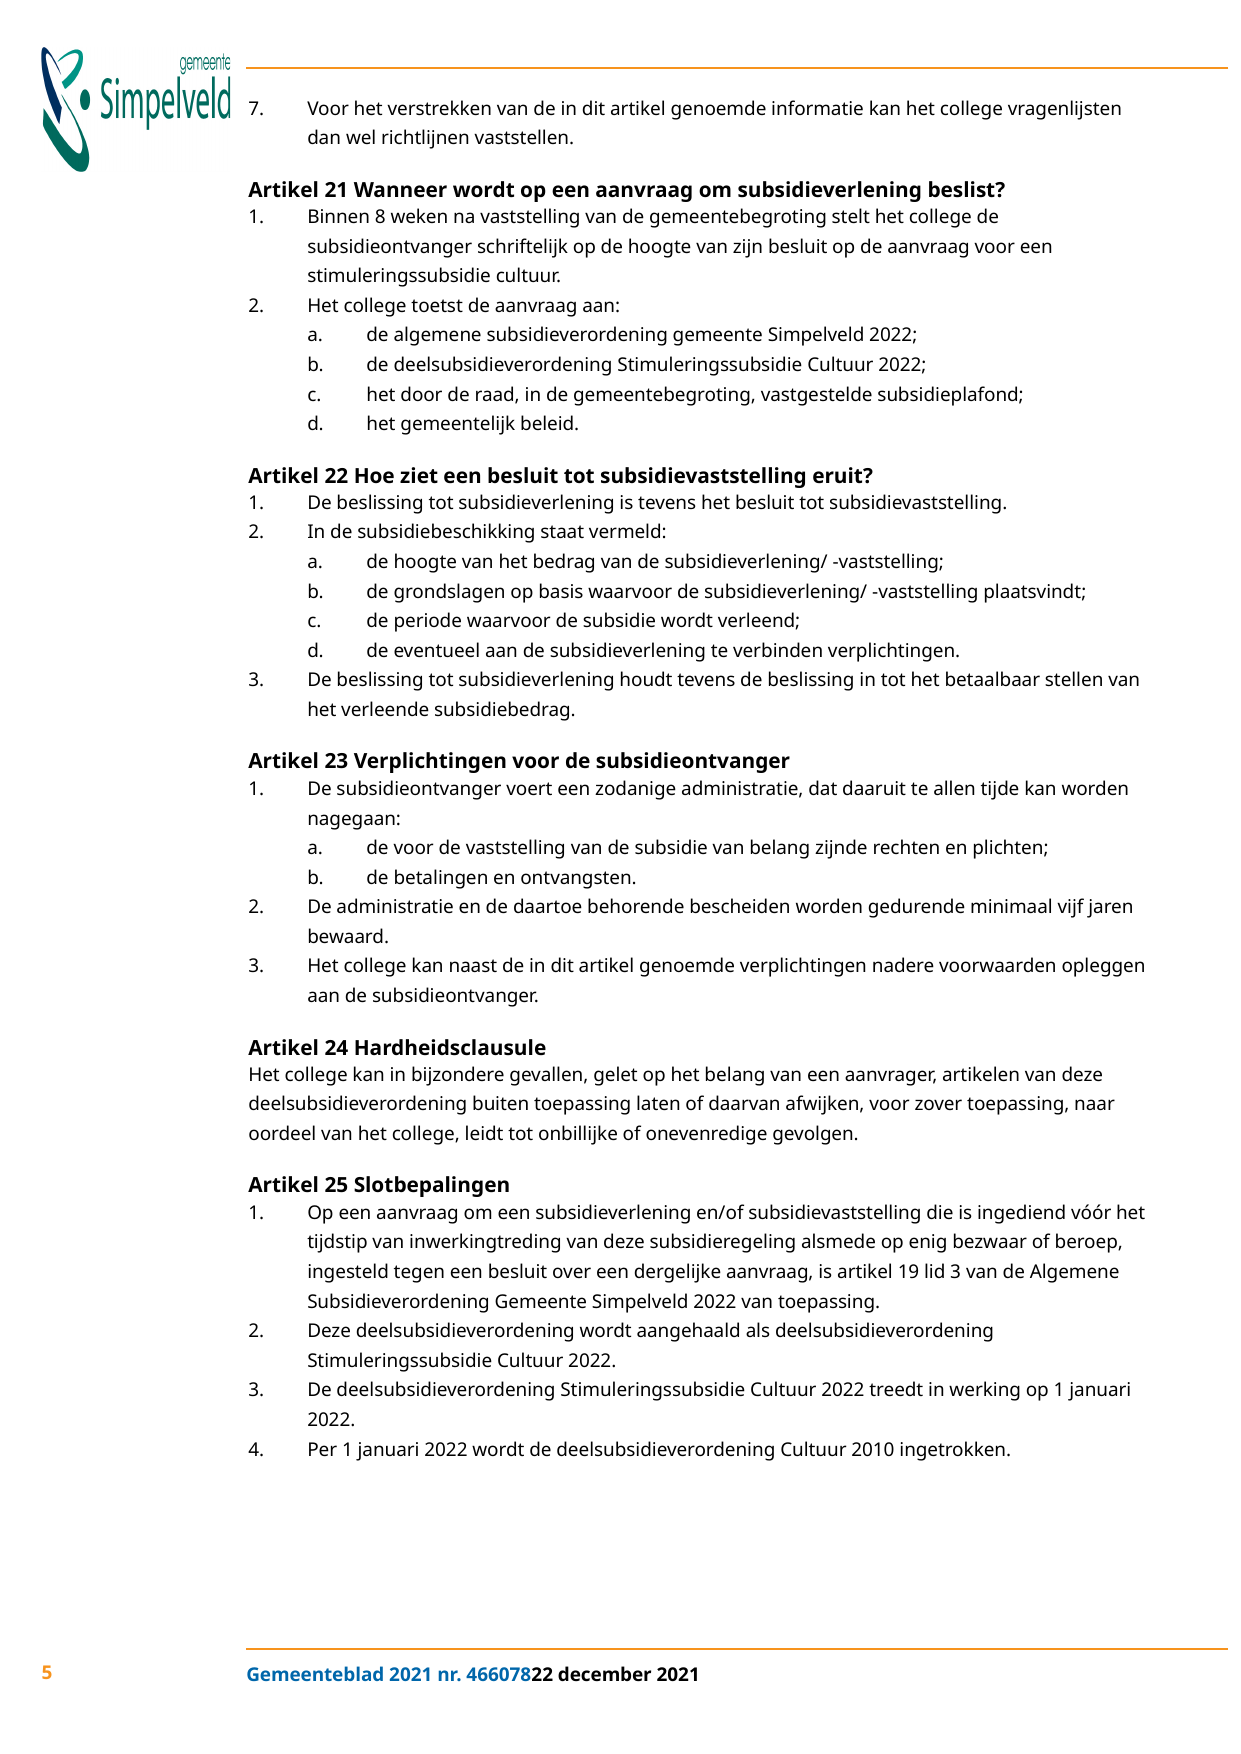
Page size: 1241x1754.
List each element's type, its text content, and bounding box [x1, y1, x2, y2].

list het gemeentelijk beleid. [307, 410, 1152, 436]
list In de subsidiebeschikking staat vermeld: [248, 519, 1152, 544]
list de voor de vaststelling van de subsidie van belang zijnde rechten en plichten; [307, 834, 1152, 860]
list de hoogte van het bedrag van de subsidieverlening/ -vaststelling; [307, 548, 1152, 574]
list de grondslagen op basis waarvoor de subsidieverlening/ -vaststelling plaatsvindt; [307, 578, 1152, 604]
list het door de raad, in de gemeentebegroting, vastgestelde subsidieplafond; [307, 381, 1152, 406]
list Het college kan naast de in dit artikel genoemde verplichtingen nadere voorwaarden opleggen aan de subsidieontvanger. [248, 953, 1152, 1008]
list de eventueel aan de subsidieverlening te verbinden verplichtingen. [307, 637, 1152, 663]
list Op een aanvraag om een subsidieverlening en/of subsidievaststelling die is ingediend vóór het tijdstip van inwerkingtreding van deze subsidieregeling alsmede op enig bezwaar of beroep, ingesteld tegen een besluit over een dergelijke aanvraag, is artikel 19 lid 3 van de Algemene Subsidieverordening Gemeente Simpelveld 2022 van toepassing. [248, 1199, 1152, 1313]
list Het college toetst de aanvraag aan: [248, 292, 1152, 318]
list de periode waarvoor de subsidie wordt verleend; [307, 607, 1152, 633]
picture [41, 47, 231, 172]
list de deelsubsidieverordening Stimuleringssubsidie Cultuur 2022; [307, 351, 1152, 377]
list De beslissing tot subsidieverlening houdt tevens de beslissing in tot het betaalbaar stellen van het verleende subsidiebedrag. [248, 667, 1152, 722]
list Voor het verstrekken van de in dit artikel genoemde informatie kan het college vragenlijsten dan wel richtlijnen vaststellen. [248, 95, 1152, 150]
list de algemene subsidieverordening gemeente Simpelveld 2022; [307, 322, 1152, 347]
list Deze deelsubsidieverordening wordt aangehaald als deelsubsidieverordening Stimuleringssubsidie Cultuur 2022. [248, 1317, 1152, 1373]
list De administratie en de daartoe behorende bescheiden worden gedurende minimaal vijf jaren bewaard. [248, 893, 1152, 949]
list de betalingen en ontvangsten. [307, 864, 1152, 889]
text Artikel 23 Verplichtingen voor de subsidieontvanger [248, 747, 1152, 775]
text Artikel 25 Slotbepalingen [248, 1171, 1152, 1199]
text Artikel 21 Wanneer wordt op een aanvraag om subsidieverlening beslist? [248, 175, 1152, 203]
list De beslissing tot subsidieverlening is tevens het besluit tot subsidievaststelling. [248, 489, 1152, 515]
list Per 1 januari 2022 wordt de deelsubsidieverordening Cultuur 2010 ingetrokken. [248, 1436, 1152, 1461]
text Artikel 24 Hardheidsclausule [248, 1033, 1152, 1061]
list Binnen 8 weken na vaststelling van de gemeentebegroting stelt het college de subsidieontvanger schriftelijk op de hoogte van zijn besluit op de aanvraag voor een stimuleringssubsidie cultuur. [248, 203, 1152, 288]
list De subsidieontvanger voert een zodanige administratie, dat daaruit te allen tijde kan worden nagegaan: [248, 775, 1152, 830]
list De deelsubsidieverordening Stimuleringssubsidie Cultuur 2022 treedt in werking op 1 januari 2022. [248, 1377, 1152, 1432]
text Artikel 22 Hoe ziet een besluit tot subsidievaststelling eruit? [248, 461, 1152, 489]
text Het college kan in bijzondere gevallen, gelet op het belang van een aanvrager, artikelen van deze deelsubsidieverordening buiten toepassing laten of daarvan afwijken, voor zover toepassing, naar oordeel van het college, leidt tot onbillijke of onevenredige gevolgen. [248, 1061, 1152, 1146]
